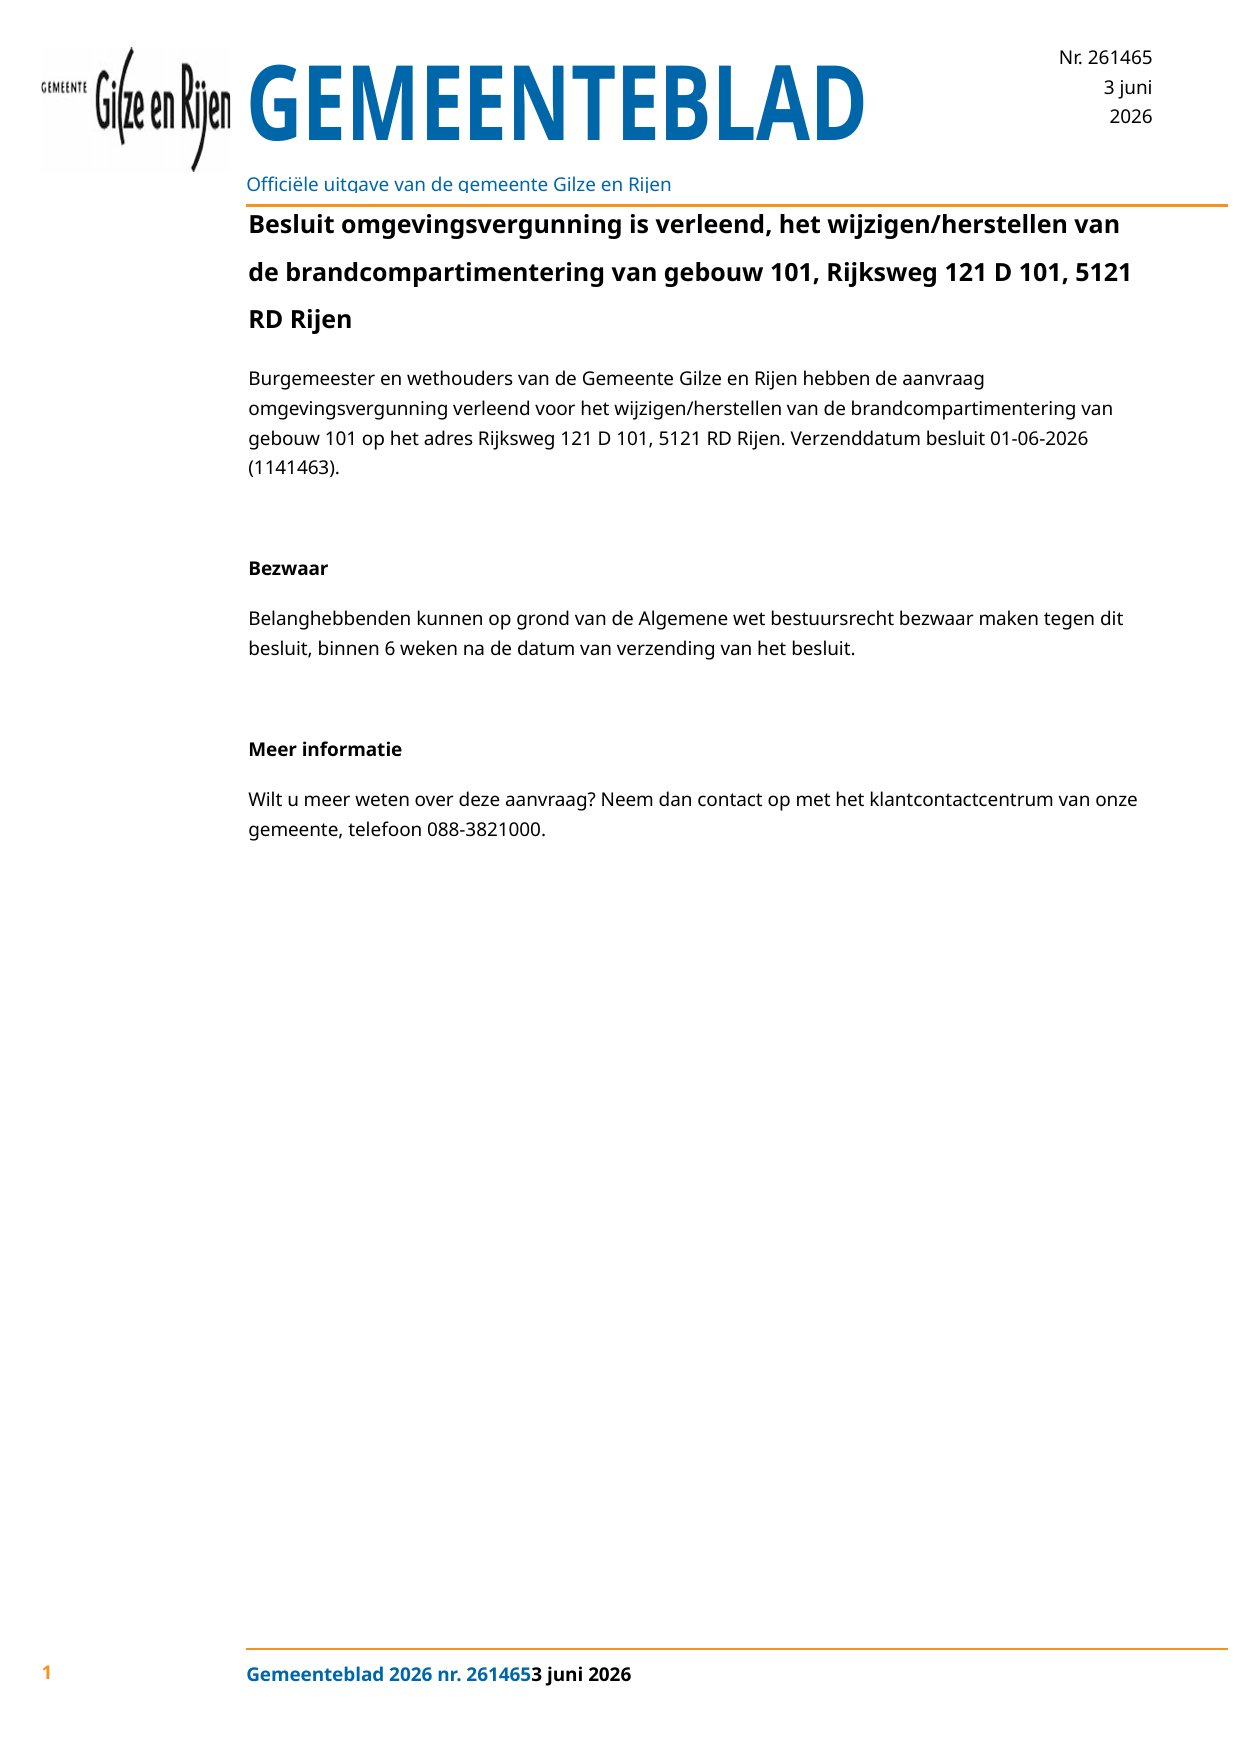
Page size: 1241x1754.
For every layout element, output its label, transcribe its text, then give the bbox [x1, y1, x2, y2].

text Meer informatie [248, 736, 1152, 762]
picture [41, 47, 231, 172]
text Bezwaar [248, 555, 1152, 581]
text Burgemeester en wethouders van de Gemeente Gilze en Rijen hebben de aanvraag omgevingsvergunning verleend voor het wijzigen/herstellen van de brandcompartimentering van gebouw 101 op het adres Rijksweg 121 D 101, 5121 RD Rijen. Verzenddatum besluit 01-06-2026 (1141463). [248, 366, 1152, 480]
text Besluit omgevingsvergunning is verleend, het wijzigen/herstellen van de brandcompartimentering van gebouw 101, Rijksweg 121 D 101, 5121 RD Rijen [248, 207, 1152, 336]
text Belanghebbenden kunnen op grond van de Algemene wet bestuursrecht bezwaar maken tegen dit besluit, binnen 6 weken na de datum van verzending van het besluit. [248, 606, 1152, 661]
text Wilt u meer weten over deze aanvraag? Neem dan contact op met het klantcontactcentrum van onze gemeente, telefoon 088-3821000. [248, 786, 1152, 842]
